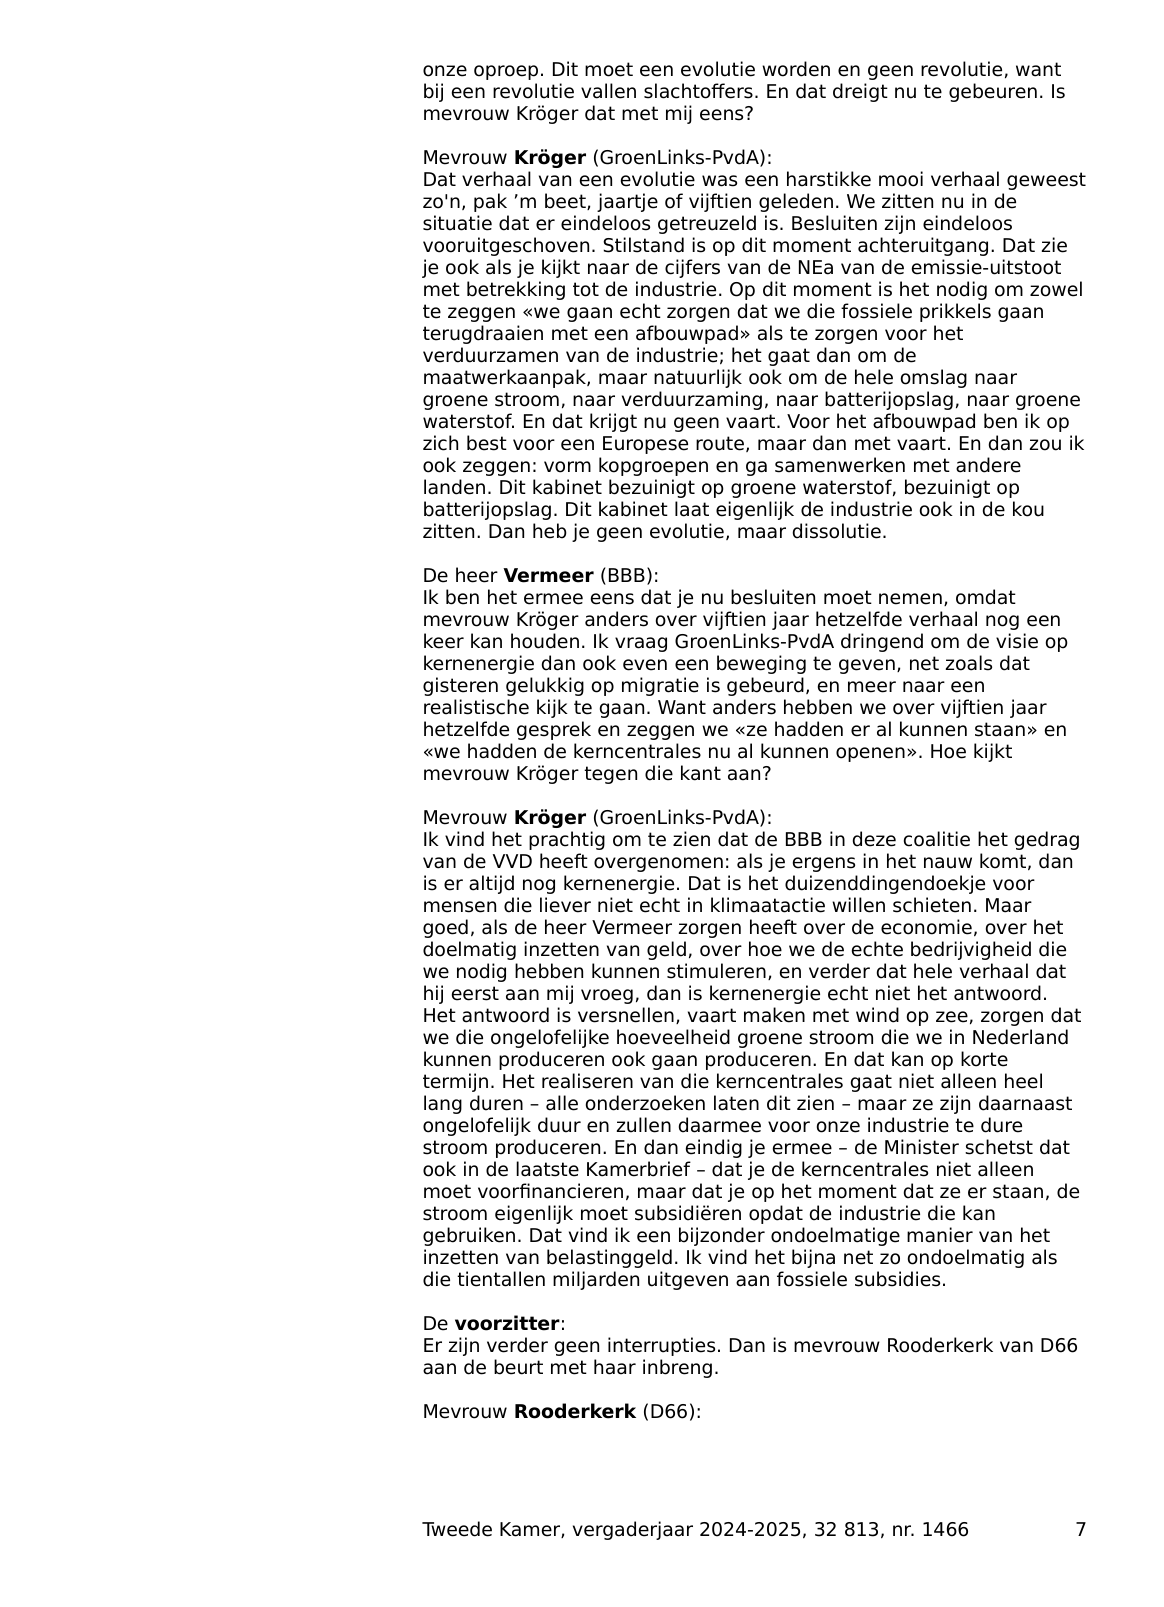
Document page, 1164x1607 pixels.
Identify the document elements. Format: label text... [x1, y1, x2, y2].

text Er zijn verder geen interrupties. Dan is mevrouw Rooderkerk van D66 aan de beurt met haar inbreng. [422, 1335, 1087, 1379]
text De voorzitter: [422, 1313, 1087, 1335]
text De heer Vermeer (BBB): [422, 565, 1087, 587]
text Ik vind het prachtig om te zien dat de BBB in deze coalitie het gedrag van de VVD heeft overgenomen: als je ergens in het nauw komt, dan is er altijd nog kernenergie. Dat is het duizenddingendoekje voor mensen die liever niet echt in klimaatactie willen schieten. Maar goed, als de heer Vermeer zorgen heeft over de economie, over het doelmatig inzetten van geld, over hoe we de echte bedrijvigheid die we nodig hebben kunnen stimuleren, en verder dat hele verhaal dat hij eerst aan mij vroeg, dan is kernenergie echt niet het antwoord. Het antwoord is versnellen, vaart maken met wind op zee, zorgen dat we die ongelofelijke hoeveelheid groene stroom die we in Nederland kunnen produceren ook gaan produceren. En dat kan op korte termijn. Het realiseren van die kerncentrales gaat niet alleen heel lang duren – alle onderzoeken laten dit zien – maar ze zijn daarnaast ongelofelijk duur en zullen daarmee voor onze industrie te dure stroom produceren. En dan eindig je ermee – de Minister schetst dat ook in de laatste Kamerbrief – dat je de kerncentrales niet alleen moet voorfinancieren, maar dat je op het moment dat ze er staan, de stroom eigenlijk moet subsidiëren opdat de industrie die kan gebruiken. Dat vind ik een bijzonder ondoelmatige manier van het inzetten van belastinggeld. Ik vind het bijna net zo ondoelmatig als die tientallen miljarden uitgeven aan fossiele subsidies. [422, 829, 1087, 1291]
text Mevrouw Rooderkerk (D66): [422, 1401, 1087, 1423]
text Mevrouw Kröger (GroenLinks-PvdA): [422, 807, 1087, 829]
text Mevrouw Kröger (GroenLinks-PvdA): [422, 147, 1087, 169]
text onze oproep. Dit moet een evolutie worden en geen revolutie, want bij een revolutie vallen slachtoffers. En dat dreigt nu te gebeuren. Is mevrouw Kröger dat met mij eens? [422, 59, 1087, 125]
text Dat verhaal van een evolutie was een harstikke mooi verhaal geweest zo'n, pak ’m beet, jaartje of vijftien geleden. We zitten nu in de situatie dat er eindeloos getreuzeld is. Besluiten zijn eindeloos vooruitgeschoven. Stilstand is op dit moment achteruitgang. Dat zie je ook als je kijkt naar de cijfers van de NEa van de emissie-uitstoot met betrekking tot de industrie. Op dit moment is het nodig om zowel te zeggen «we gaan echt zorgen dat we die fossiele prikkels gaan terugdraaien met een afbouwpad» als te zorgen voor het verduurzamen van de industrie; het gaat dan om de maatwerkaanpak, maar natuurlijk ook om de hele omslag naar groene stroom, naar verduurzaming, naar batterijopslag, naar groene waterstof. En dat krijgt nu geen vaart. Voor het afbouwpad ben ik op zich best voor een Europese route, maar dan met vaart. En dan zou ik ook zeggen: vorm kopgroepen en ga samenwerken met andere landen. Dit kabinet bezuinigt op groene waterstof, bezuinigt op batterijopslag. Dit kabinet laat eigenlijk de industrie ook in de kou zitten. Dan heb je geen evolutie, maar dissolutie. [422, 169, 1087, 543]
text Ik ben het ermee eens dat je nu besluiten moet nemen, omdat mevrouw Kröger anders over vijftien jaar hetzelfde verhaal nog een keer kan houden. Ik vraag GroenLinks-PvdA dringend om de visie op kernenergie dan ook even een beweging te geven, net zoals dat gisteren gelukkig op migratie is gebeurd, en meer naar een realistische kijk te gaan. Want anders hebben we over vijftien jaar hetzelfde gesprek en zeggen we «ze hadden er al kunnen staan» en «we hadden de kerncentrales nu al kunnen openen». Hoe kijkt mevrouw Kröger tegen die kant aan? [422, 587, 1087, 785]
